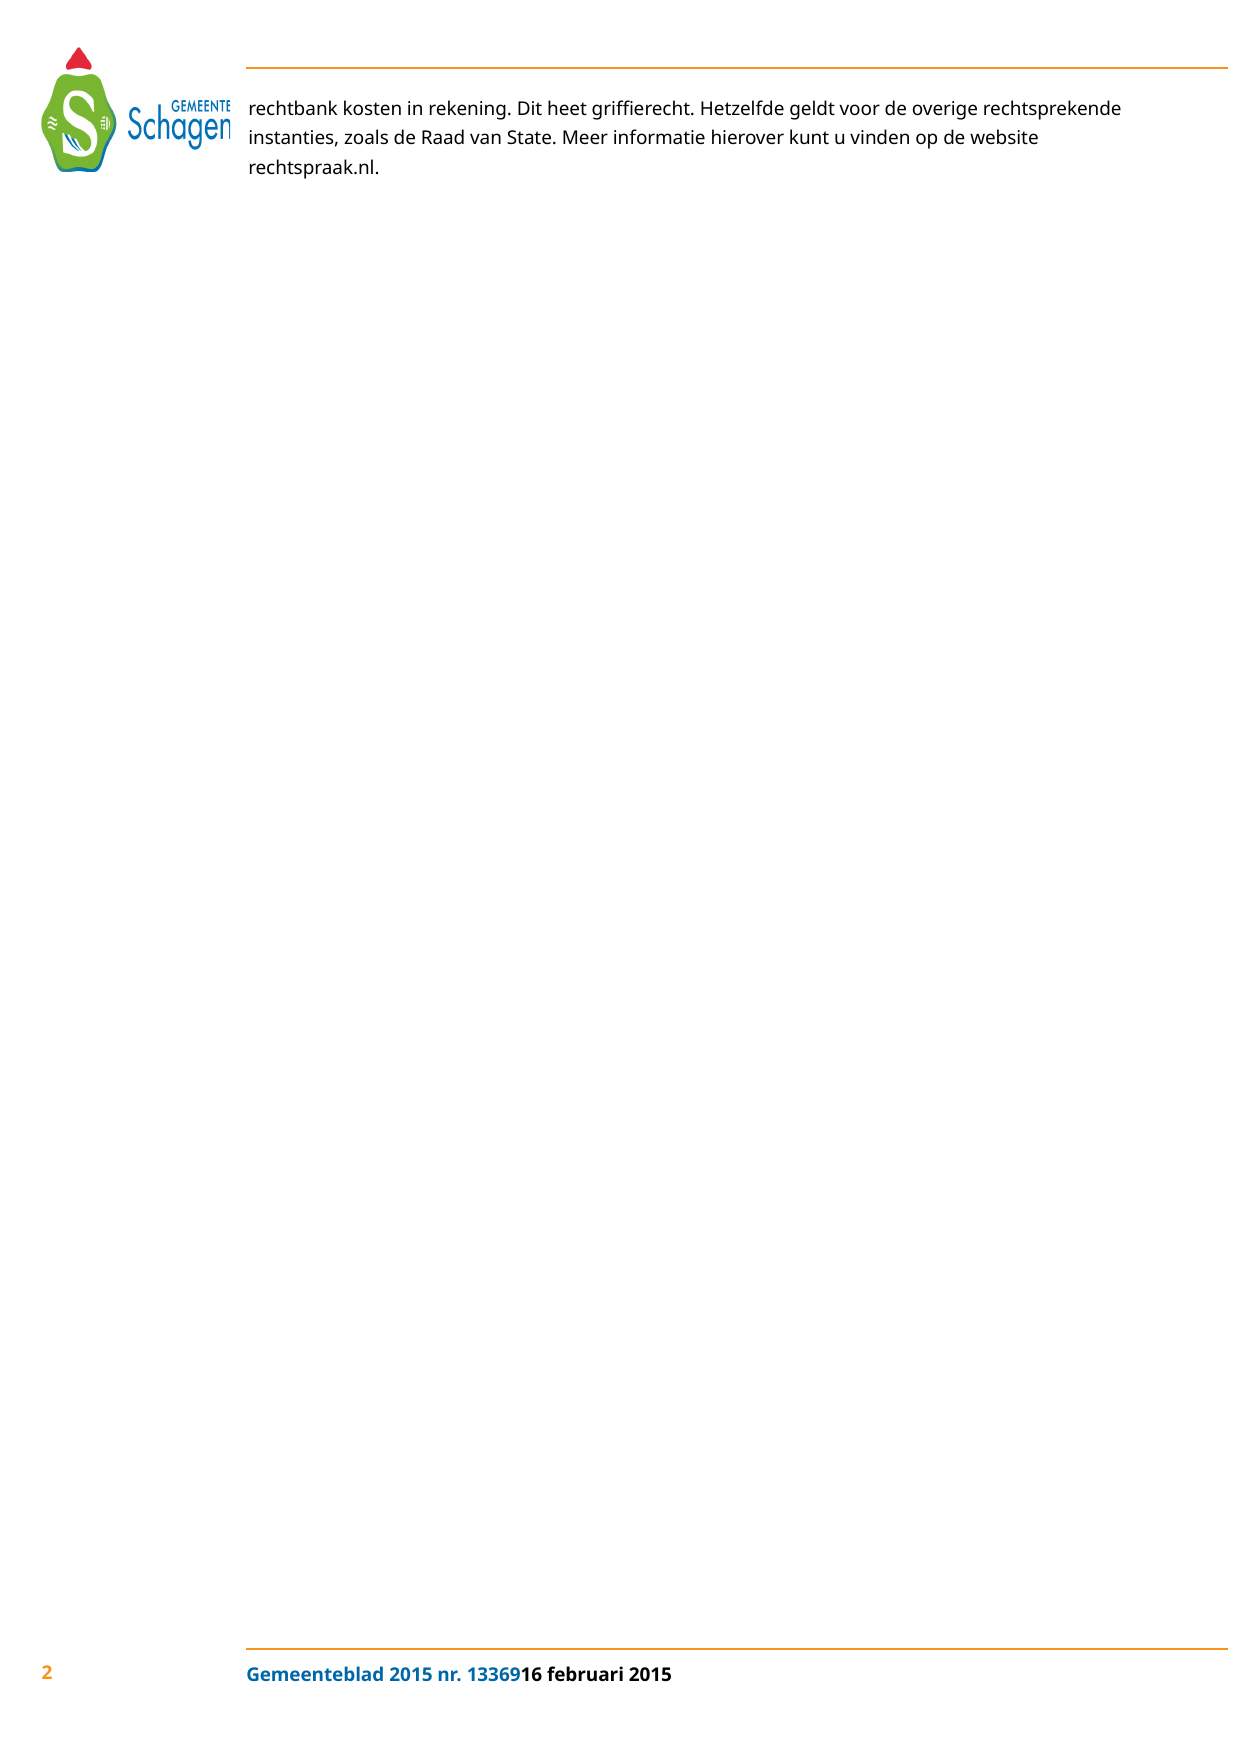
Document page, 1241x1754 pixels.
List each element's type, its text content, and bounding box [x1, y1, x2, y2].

picture [41, 47, 231, 172]
text rechtbank kosten in rekening. Dit heet griffierecht. Hetzelfde geldt voor de overige rechtsprekende instanties, zoals de Raad van State. Meer informatie hierover kunt u vinden op de website rechtspraak.nl. [248, 95, 1152, 180]
